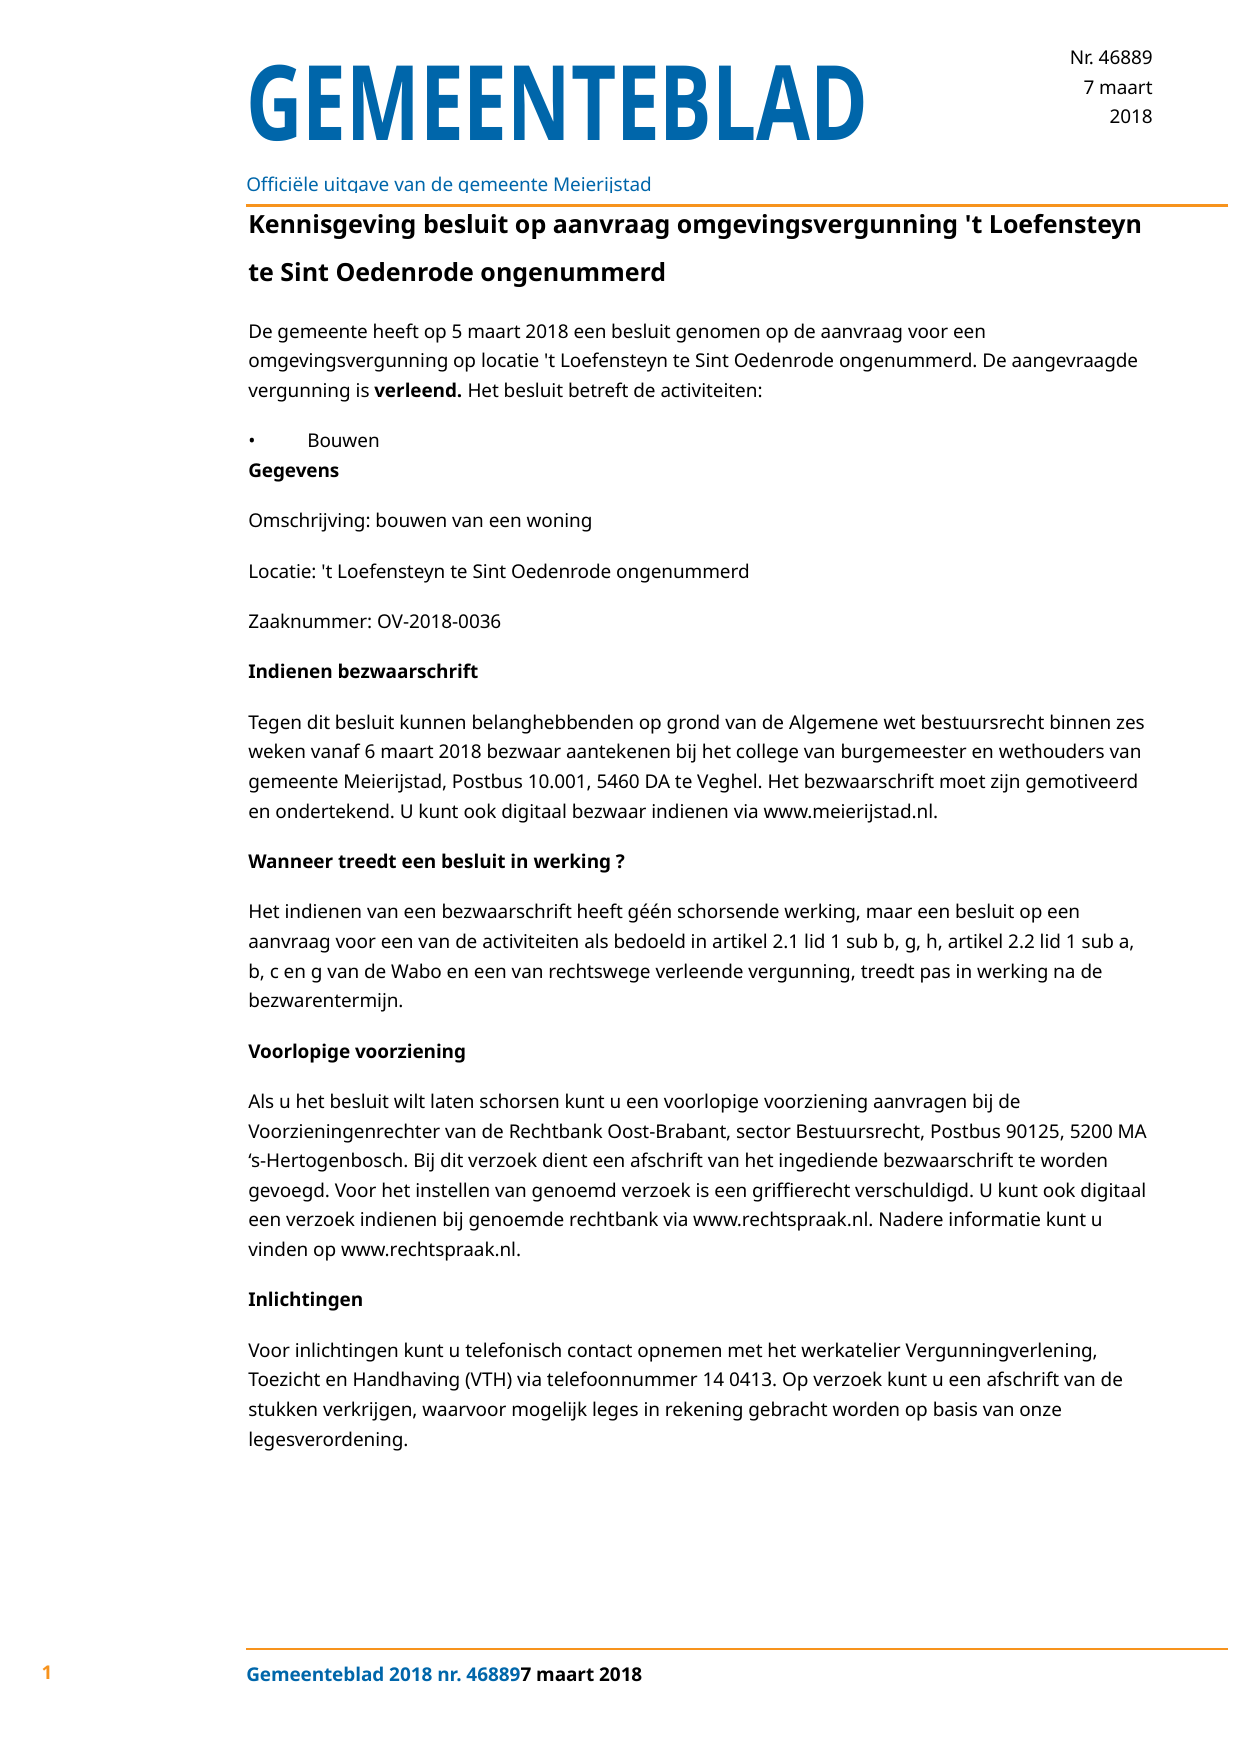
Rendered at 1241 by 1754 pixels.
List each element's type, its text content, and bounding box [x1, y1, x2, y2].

picture [41, 47, 231, 172]
list Bouwen [248, 427, 1152, 453]
text Locatie: 't Loefensteyn te Sint Oedenrode ongenummerd [248, 558, 1152, 584]
text Gegevens [248, 457, 1152, 483]
text Indienen bezwaarschrift [248, 659, 1152, 684]
text Zaaknummer: OV-2018-0036 [248, 608, 1152, 634]
text Wanneer treedt een besluit in werking ? [248, 848, 1152, 874]
text Inlichtingen [248, 1287, 1152, 1312]
text Voorlopige voorziening [248, 1038, 1152, 1064]
text Kennisgeving besluit op aanvraag omgevingsvergunning 't Loefensteyn te Sint Oedenrode ongenummerd [248, 207, 1152, 288]
text Voor inlichtingen kunt u telefonisch contact opnemen met het werkatelier Vergunningverlening, Toezicht en Handhaving (VTH) via telefoonnummer 14 0413. Op verzoek kunt u een afschrift van de stukken verkrijgen, waarvoor mogelijk leges in rekening gebracht worden op basis van onze legesverordening. [248, 1337, 1152, 1452]
text Omschrijving: bouwen van een woning [248, 507, 1152, 533]
text Als u het besluit wilt laten schorsen kunt u een voorlopige voorziening aanvragen bij de Voorzieningenrechter van de Rechtbank Oost-Brabant, sector Bestuursrecht, Postbus 90125, 5200 MA ‘s-Hertogenbosch. Bij dit verzoek dient een afschrift van het ingediende bezwaarschrift te worden gevoegd. Voor het instellen van genoemd verzoek is een griffierecht verschuldigd. U kunt ook digitaal een verzoek indienen bij genoemde rechtbank via www.rechtspraak.nl. Nadere informatie kunt u vinden op www.rechtspraak.nl. [248, 1088, 1152, 1262]
text Tegen dit besluit kunnen belanghebbenden op grond van de Algemene wet bestuursrecht binnen zes weken vanaf 6 maart 2018 bezwaar aantekenen bij het college van burgemeester en wethouders van gemeente Meierijstad, Postbus 10.001, 5460 DA te Veghel. Het bezwaarschrift moet zijn gemotiveerd en ondertekend. U kunt ook digitaal bezwaar indienen via www.meierijstad.nl. [248, 709, 1152, 824]
text De gemeente heeft op 5 maart 2018 een besluit genomen op de aanvraag voor een omgevingsvergunning op locatie 't Loefensteyn te Sint Oedenrode ongenummerd. De aangevraagde vergunning is verleend. Het besluit betreft de activiteiten: [248, 318, 1152, 403]
text Het indienen van een bezwaarschrift heeft géén schorsende werking, maar een besluit op een aanvraag voor een van de activiteiten als bedoeld in artikel 2.1 lid 1 sub b, g, h, artikel 2.2 lid 1 sub a, b, c en g van de Wabo en een van rechtswege verleende vergunning, treedt pas in werking na de bezwarentermijn. [248, 899, 1152, 1013]
